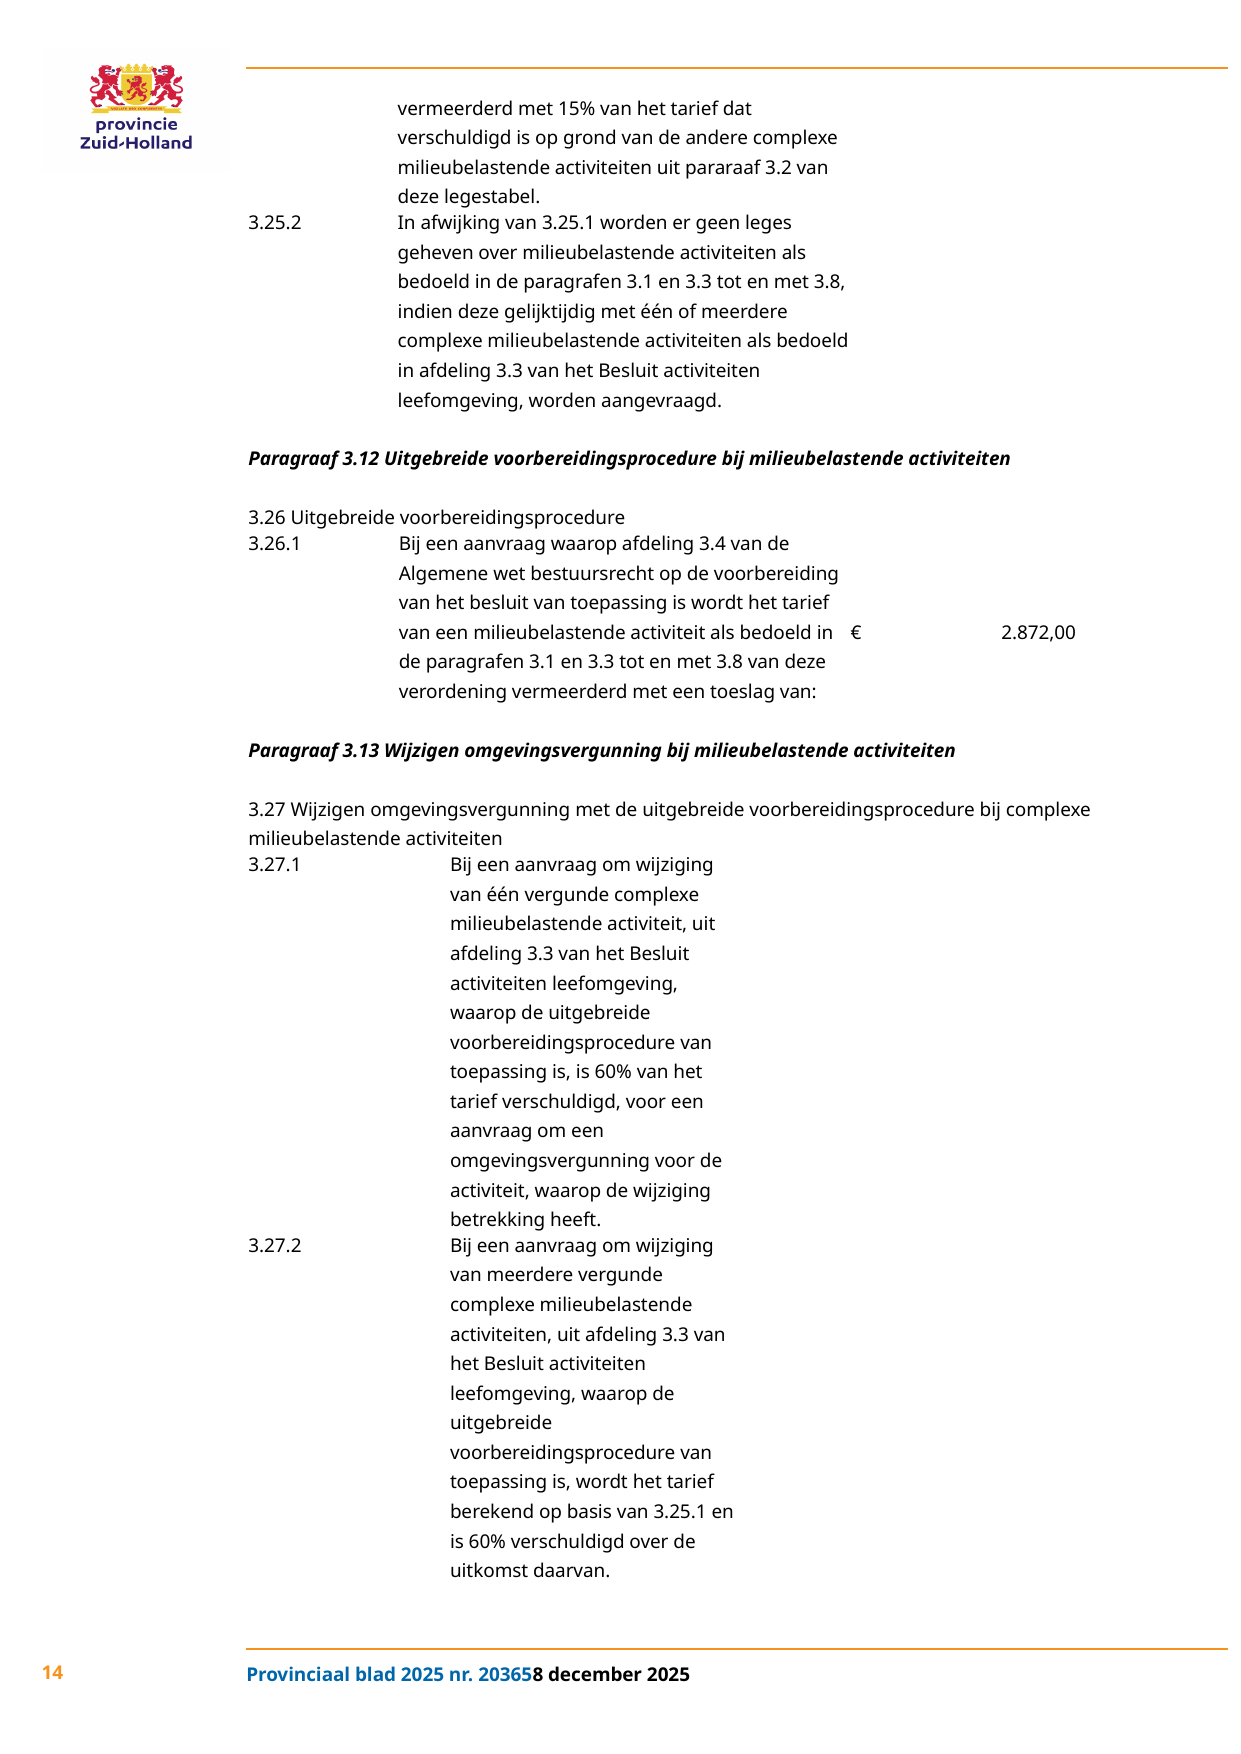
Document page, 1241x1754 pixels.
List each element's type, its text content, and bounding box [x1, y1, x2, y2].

table_cell [748, 1232, 950, 1583]
text Paragraaf 3.12 Uitgebreide voorbereidingsprocedure bij milieubelastende activiteiten [248, 445, 1152, 471]
table_cell Bij een aanvraag om wijziging van één vergunde complexe milieubelastende activiteit, uit afdeling 3.3 van het Besluit activiteiten leefomgeving, waarop de uitgebreide voorbereidingsprocedure van toepassing is, is 60% van het tarief verschuldigd, voor een aanvraag om een omgevingsvergunning voor de activiteit, waarop de wijziging betrekking heeft. [450, 851, 748, 1232]
table_cell [1002, 209, 1152, 412]
table_cell [950, 851, 1152, 1232]
table_cell € [850, 530, 1001, 704]
table_cell Bij een aanvraag om wijziging van meerdere vergunde complexe milieubelastende activiteiten, uit afdeling 3.3 van het Besluit activiteiten leefomgeving, waarop de uitgebreide voorbereidingsprocedure van toepassing is, wordt het tarief berekend op basis van 3.25.1 en is 60% verschuldigd over de uitkomst daarvan. [450, 1232, 748, 1583]
table_cell [853, 95, 1002, 209]
text Paragraaf 3.13 Wijzigen omgevingsvergunning bij milieubelastende activiteiten [248, 737, 1152, 762]
table_cell 3.26.1 [248, 530, 398, 704]
table_header 3.27 Wijzigen omgevingsvergunning met de uitgebreide voorbereidingsprocedure bij complexe milieubelastende activiteiten [248, 796, 1152, 851]
table_cell 3.27.2 [248, 1232, 450, 1583]
table_cell [1002, 95, 1152, 209]
table_cell 3.25.2 [248, 209, 397, 412]
table_cell [950, 1232, 1152, 1583]
table_cell Bij een aanvraag waarop afdeling 3.4 van de Algemene wet bestuursrecht op de voorbereiding van het besluit van toepassing is wordt het tarief van een milieubelastende activiteit als bedoeld in de paragrafen 3.1 en 3.3 tot en met 3.8 van deze verordening vermeerderd met een toeslag van: [399, 530, 850, 704]
table_cell 2.872,00 [1001, 530, 1152, 704]
table_header 3.26 Uitgebreide voorbereidingsprocedure [248, 505, 850, 530]
table_cell [748, 851, 950, 1232]
table_cell In afwijking van 3.25.1 worden er geen leges geheven over milieubelastende activiteiten als bedoeld in de paragrafen 3.1 en 3.3 tot en met 3.8, indien deze gelijktijdig met één of meerdere complexe milieubelastende activiteiten als bedoeld in afdeling 3.3 van het Besluit activiteiten leefomgeving, worden aangevraagd. [398, 209, 852, 412]
table_cell 3.27.1 [248, 851, 450, 1232]
table_header [850, 505, 1001, 530]
table_cell [853, 209, 1002, 412]
table_cell [248, 95, 397, 209]
picture [41, 47, 231, 172]
table_header [1001, 505, 1152, 530]
table_cell vermeerderd met 15% van het tarief dat verschuldigd is op grond van de andere complexe milieubelastende activiteiten uit pararaaf 3.2 van deze legestabel. [398, 95, 852, 209]
